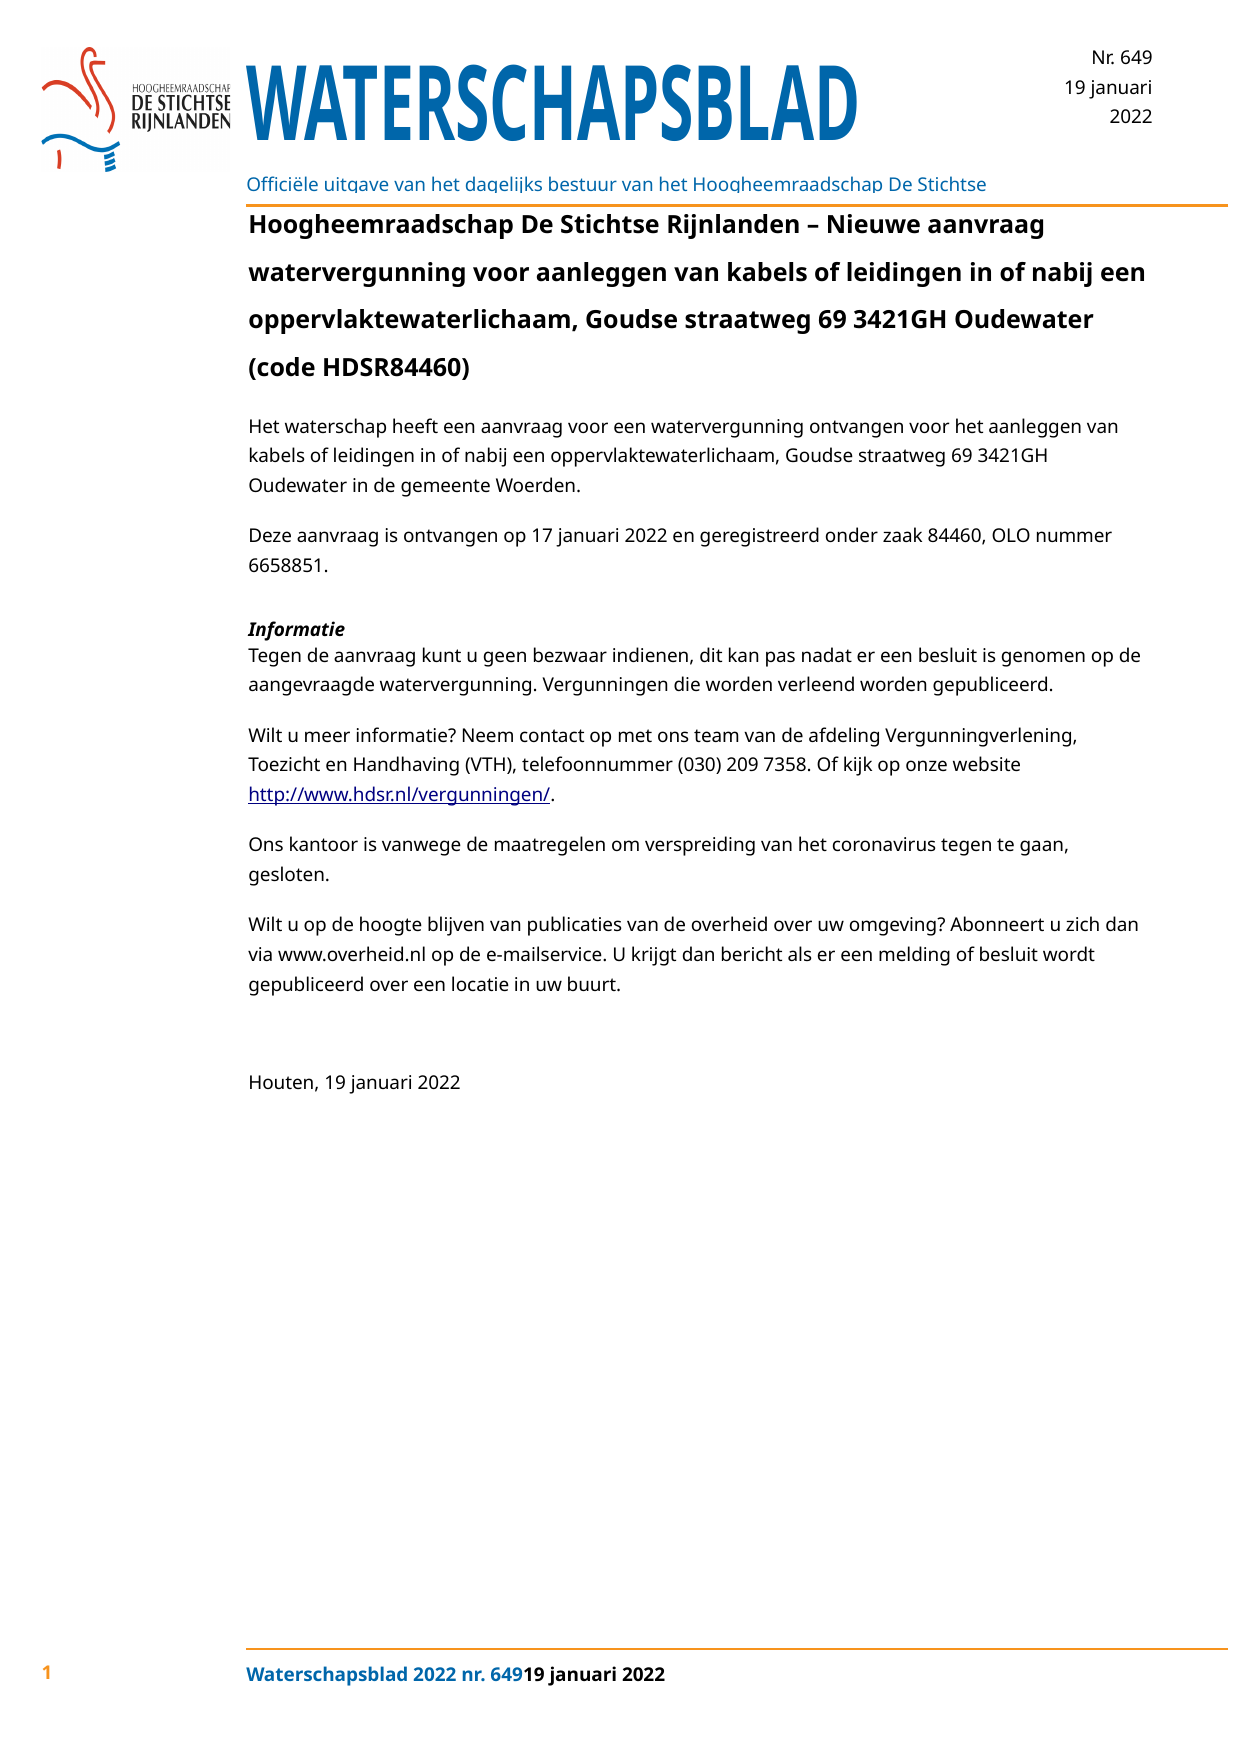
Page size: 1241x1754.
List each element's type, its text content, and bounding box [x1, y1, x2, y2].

text Deze aanvraag is ontvangen op 17 januari 2022 en geregistreerd onder zaak 84460, OLO nummer 6658851. [248, 523, 1152, 578]
text Ons kantoor is vanwege de maatregelen om verspreiding van het coronavirus tegen te gaan, gesloten. [248, 832, 1152, 887]
text Wilt u op de hoogte blijven van publicaties van de overheid over uw omgeving? Abonneert u zich dan via www.overheid.nl op de e-mailservice. U krijgt dan bericht als er een melding of besluit wordt gepubliceerd over een locatie in uw buurt. [248, 912, 1152, 996]
text Wilt u meer informatie? Neem contact op met ons team van de afdeling Vergunningverlening, Toezicht en Handhaving (VTH), telefoonnummer (030) 209 7358. Of kijk op onze website http://www.hdsr.nl/vergunningen/. [248, 722, 1152, 807]
picture [41, 47, 231, 172]
text Hoogheemraadschap De Stichtse Rijnlanden – Nieuwe aanvraag watervergunning voor aanleggen van kabels of leidingen in of nabij een oppervlaktewaterlichaam, Goudse straatweg 69 3421GH Oudewater (code HDSR84460) [248, 207, 1152, 384]
text Informatie [248, 616, 1152, 642]
text Tegen de aanvraag kunt u geen bezwaar indienen, dit kan pas nadat er een besluit is genomen op de aangevraagde watervergunning. Vergunningen die worden verleend worden gepubliceerd. [248, 642, 1152, 697]
text Houten, 19 januari 2022 [248, 1069, 1152, 1095]
text Het waterschap heeft een aanvraag voor een watervergunning ontvangen voor het aanleggen van kabels of leidingen in of nabij een oppervlaktewaterlichaam, Goudse straatweg 69 3421GH Oudewater in de gemeente Woerden. [248, 413, 1152, 498]
